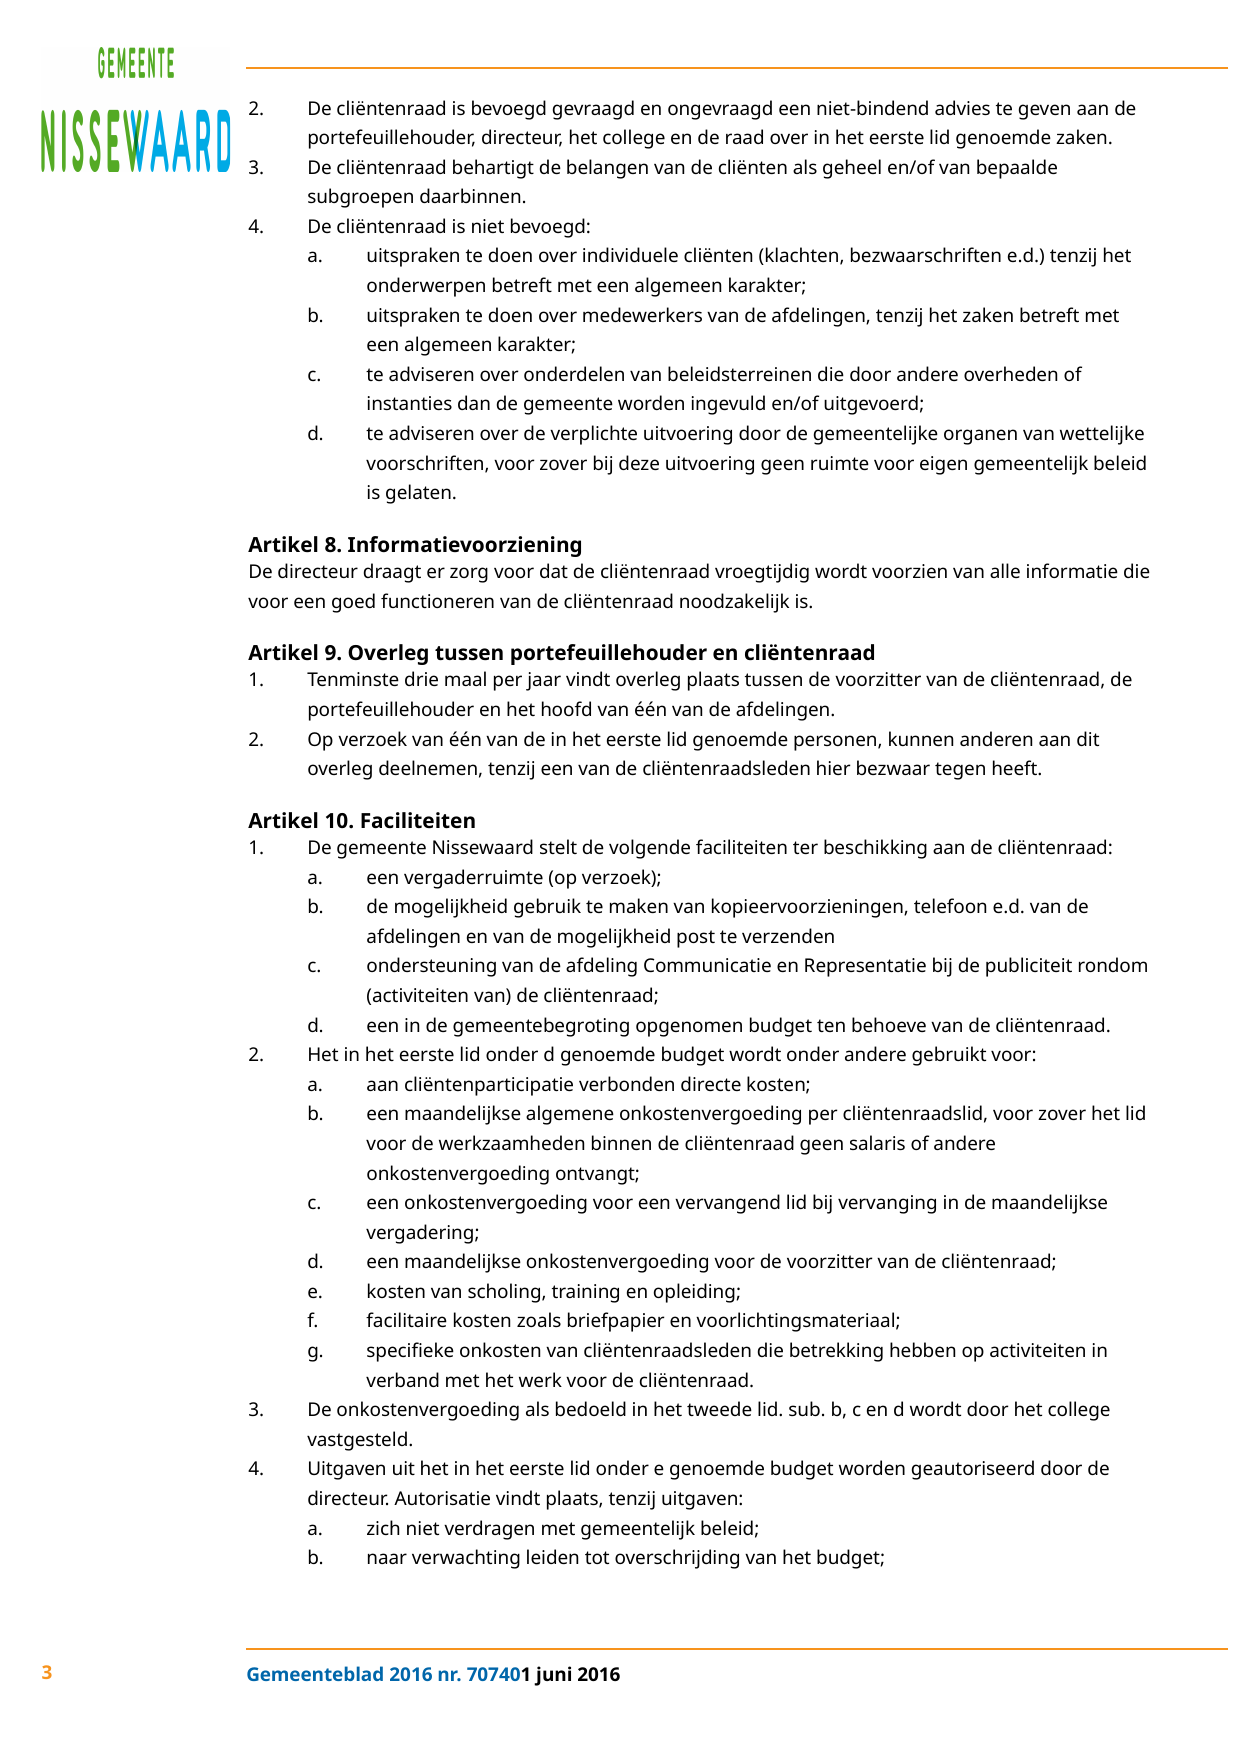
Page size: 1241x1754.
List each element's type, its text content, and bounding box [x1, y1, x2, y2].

picture [176, 157, 187, 172]
list Tenminste drie maal per jaar vindt overleg plaats tussen de voorzitter van de cliëntenraad, de portefeuillehouder en het hoofd van één van de afdelingen. [248, 667, 1152, 722]
list een vergaderruimte (op verzoek); [307, 864, 1152, 889]
list kosten van scholing, training en opleiding; [307, 1278, 1152, 1304]
list De onkostenvergoeding als bedoeld in het tweede lid. sub. b, c en d wordt door het college vastgesteld. [248, 1396, 1152, 1452]
list een onkostenvergoeding voor een vervangend lid bij vervanging in de maandelijkse vergadering; [307, 1189, 1152, 1244]
list Uitgaven uit het in het eerste lid onder e genoemde budget worden geautoriseerd door de directeur. Autorisatie vindt plaats, tenzij uitgaven: [248, 1456, 1152, 1511]
text De directeur draagt er zorg voor dat de cliëntenraad vroegtijdig wordt voorzien van alle informatie die voor een goed functioneren van de cliëntenraad noodzakelijk is. [248, 558, 1152, 613]
list ondersteuning van de afdeling Communicatie en Representatie bij de publiciteit rondom (activiteiten van) de cliëntenraad; [307, 953, 1152, 1008]
list specifieke onkosten van cliëntenraadsleden die betrekking hebben op activiteiten in verband met het werk voor de cliëntenraad. [307, 1337, 1152, 1392]
picture [200, 151, 206, 172]
list een maandelijkse onkostenvergoeding voor de voorzitter van de cliëntenraad; [307, 1248, 1152, 1274]
picture [41, 47, 231, 172]
list zich niet verdragen met gemeentelijk beleid; [307, 1515, 1152, 1540]
list te adviseren over de verplichte uitvoering door de gemeentelijke organen van wettelijke voorschriften, voor zover bij deze uitvoering geen ruimte voor eigen gemeentelijk beleid is gelaten. [307, 420, 1152, 505]
list uitspraken te doen over medewerkers van de afdelingen, tenzij het zaken betreft met een algemeen karakter; [307, 302, 1152, 357]
picture [154, 157, 165, 172]
list een maandelijkse algemene onkostenvergoeding per cliëntenraadslid, voor zover het lid voor de werkzaamheden binnen de cliëntenraad geen salaris of andere onkostenvergoeding ontvangt; [307, 1101, 1152, 1185]
list een in de gemeentebegroting opgenomen budget ten behoeve van de cliëntenraad. [307, 1012, 1152, 1037]
list de mogelijkheid gebruik te maken van kopieervoorzieningen, telefoon e.d. van de afdelingen en van de mogelijkheid post te verzenden [307, 893, 1152, 949]
list De cliëntenraad behartigt de belangen van de cliënten als geheel en/of van bepaalde subgroepen daarbinnen. [248, 154, 1152, 209]
text Artikel 8. Informatievoorziening [248, 530, 1152, 558]
list Op verzoek van één van de in het eerste lid genoemde personen, kunnen anderen aan dit overleg deelnemen, tenzij een van de cliëntenraadsleden hier bezwaar tegen heeft. [248, 726, 1152, 781]
picture [222, 122, 227, 160]
picture [201, 122, 206, 138]
list De gemeente Nissewaard stelt de volgende faciliteiten ter beschikking aan de cliëntenraad: [248, 834, 1152, 860]
list facilitaire kosten zoals briefpapier en voorlichtingsmateriaal; [307, 1308, 1152, 1333]
text Artikel 10. Faciliteiten [248, 806, 1152, 834]
list De cliëntenraad is niet bevoegd: [248, 213, 1152, 239]
text Artikel 9. Overleg tussen portefeuillehouder en cliëntenraad [248, 638, 1152, 667]
list te adviseren over onderdelen van beleidsterreinen die door andere overheden of instanties dan de gemeente worden ingevuld en/of uitgevoerd; [307, 361, 1152, 416]
list naar verwachting leiden tot overschrijding van het budget; [307, 1544, 1152, 1570]
list uitspraken te doen over individuele cliënten (klachten, bezwaarschriften e.d.) tenzij het onderwerpen betreft met een algemeen karakter; [307, 243, 1152, 298]
list aan cliëntenparticipatie verbonden directe kosten; [307, 1071, 1152, 1097]
list Het in het eerste lid onder d genoemde budget wordt onder andere gebruikt voor: [248, 1041, 1152, 1067]
list De cliëntenraad is bevoegd gevraagd en ongevraagd een niet-bindend advies te geven aan de portefeuillehouder, directeur, het college en de raad over in het eerste lid genoemde zaken. [248, 95, 1152, 150]
